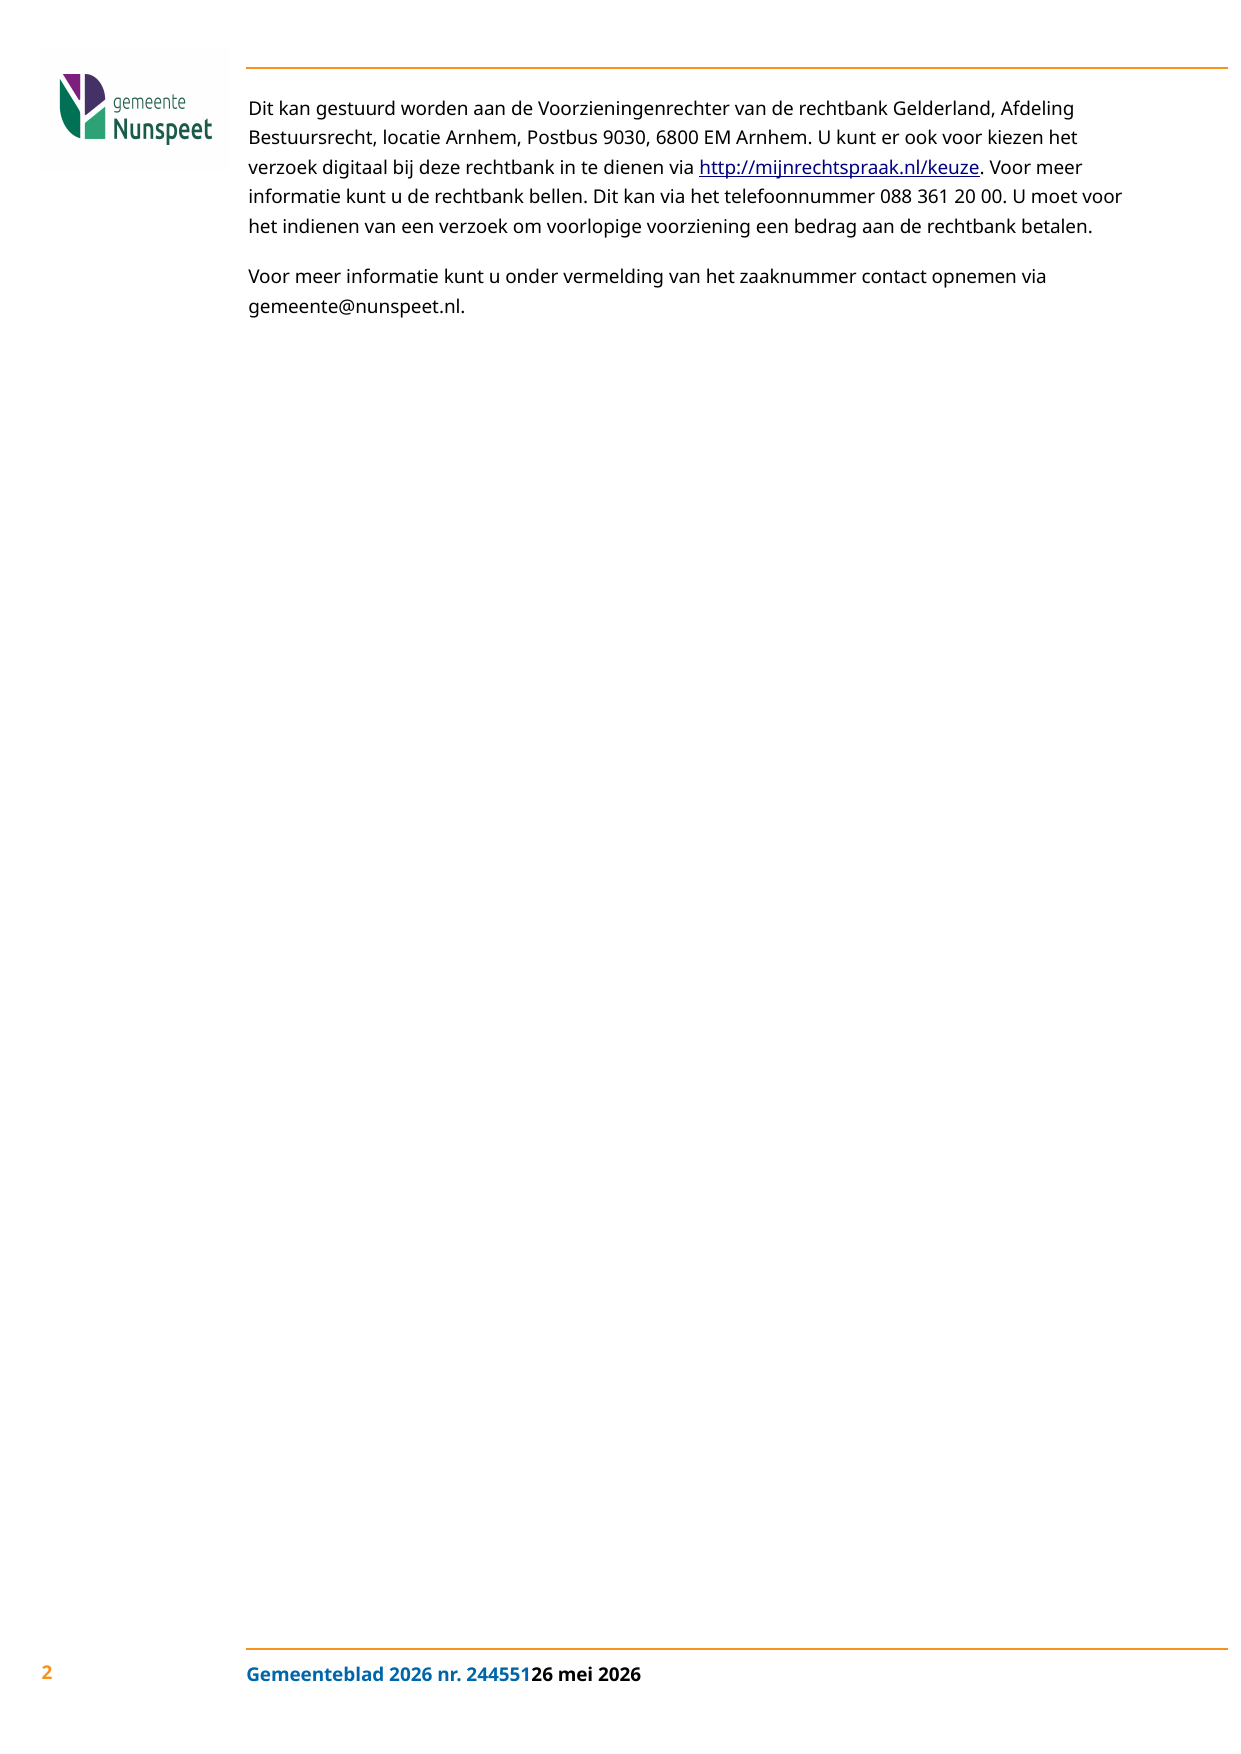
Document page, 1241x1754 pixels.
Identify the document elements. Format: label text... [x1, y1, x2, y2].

text Voor meer informatie kunt u onder vermelding van het zaaknummer contact opnemen via gemeente@nunspeet.nl. [248, 263, 1152, 319]
picture [41, 47, 231, 172]
text Dit kan gestuurd worden aan de Voorzieningenrechter van de rechtbank Gelderland, Afdeling Bestuursrecht, locatie Arnhem, Postbus 9030, 6800 EM Arnhem. U kunt er ook voor kiezen het verzoek digitaal bij deze rechtbank in te dienen via http://mijnrechtspraak.nl/keuze. Voor meer informatie kunt u de rechtbank bellen. Dit kan via het telefoonnummer 088 361 20 00. U moet voor het indienen van een verzoek om voorlopige voorziening een bedrag aan de rechtbank betalen. [248, 95, 1152, 239]
